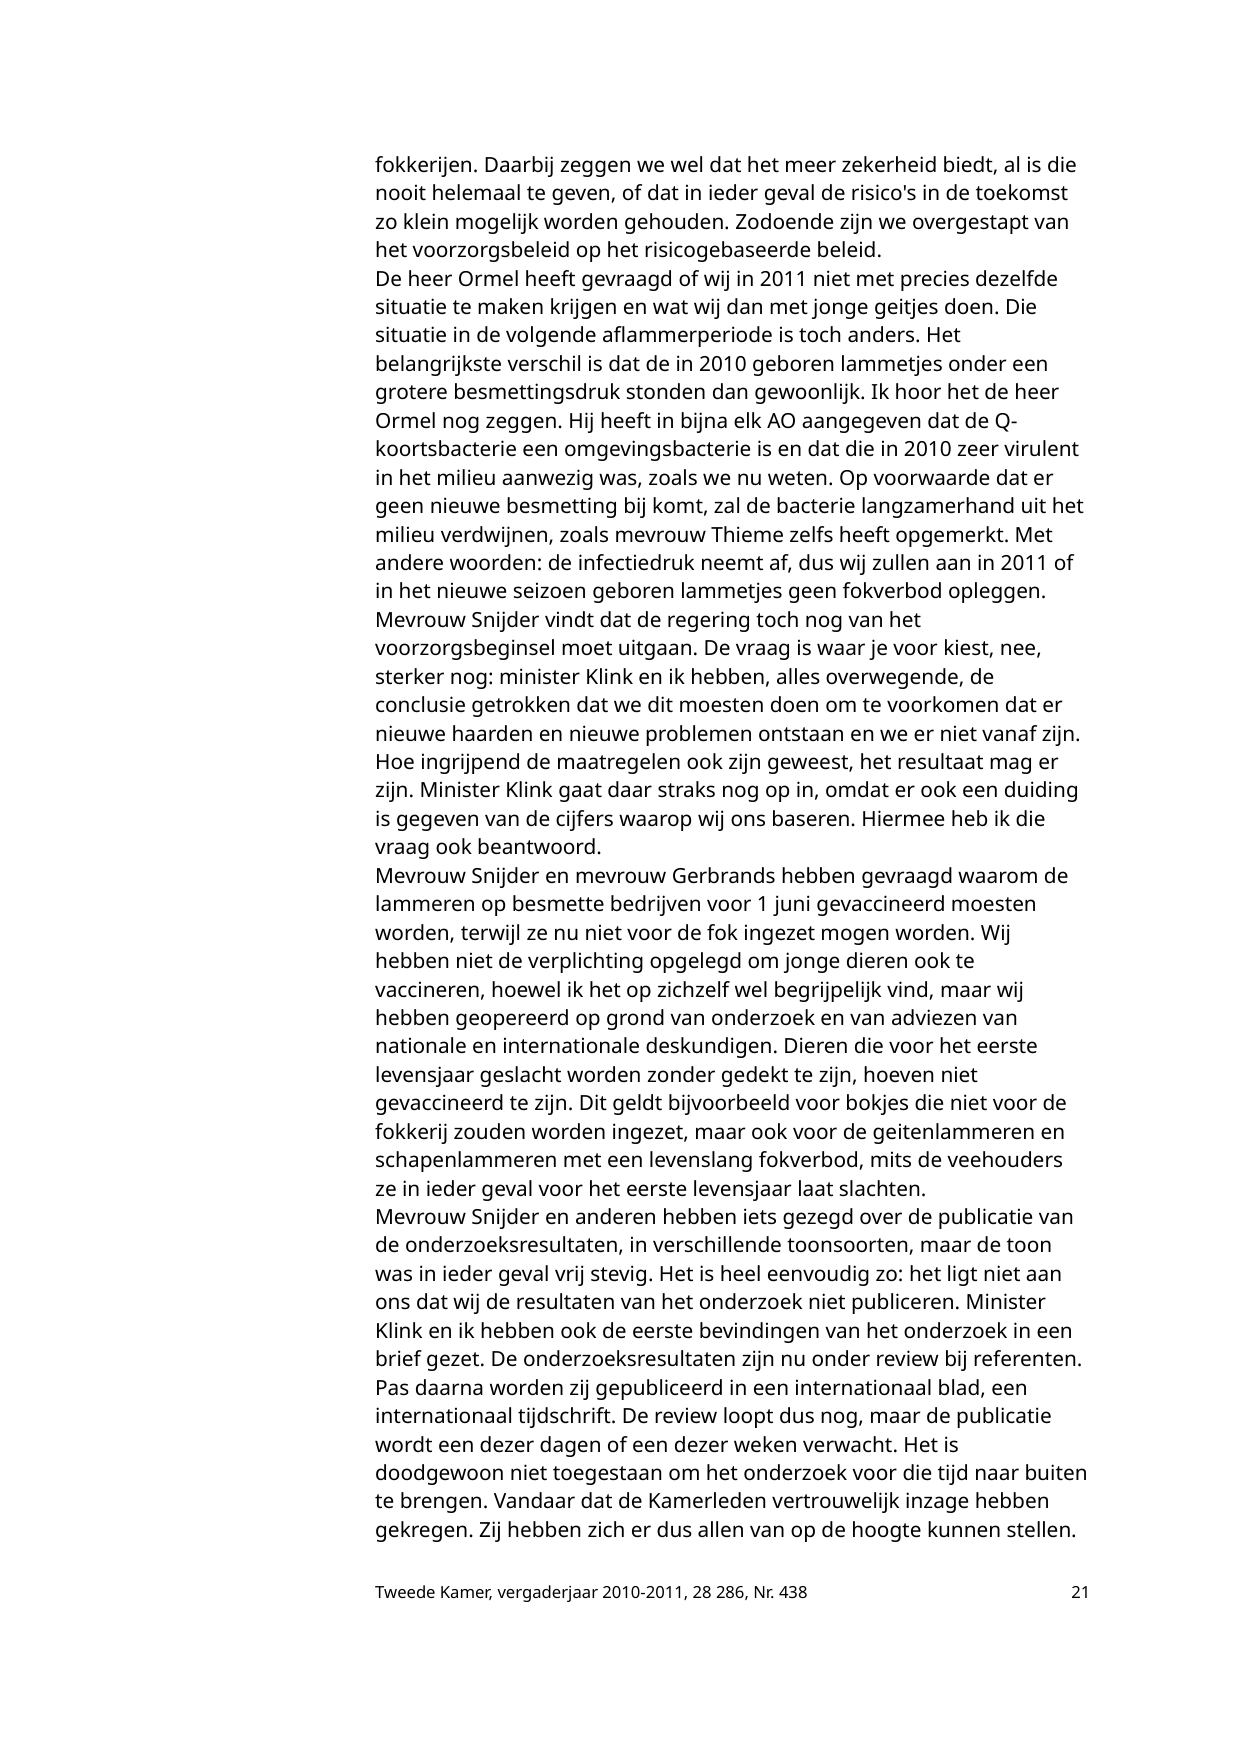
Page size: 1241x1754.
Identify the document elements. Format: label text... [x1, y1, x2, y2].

text Mevrouw Snijder en anderen hebben iets gezegd over de publicatie van de onderzoeksresultaten, in verschillende toonsoorten, maar de toon was in ieder geval vrij stevig. Het is heel eenvoudig zo: het ligt niet aan ons dat wij de resultaten van het onderzoek niet publiceren. Minister Klink en ik hebben ook de eerste bevindingen van het onderzoek in een brief gezet. De onderzoeksresultaten zijn nu onder review bij referenten. Pas daarna worden zij gepubliceerd in een internationaal blad, een internationaal tijdschrift. De review loopt dus nog, maar de publicatie wordt een dezer dagen of een dezer weken verwacht. Het is doodgewoon niet toegestaan om het onderzoek voor die tijd naar buiten te brengen. Vandaar dat de Kamerleden vertrouwelijk inzage hebben gekregen. Zij hebben zich er dus allen van op de hoogte kunnen stellen. [375, 1202, 1090, 1543]
text Mevrouw Snijder en mevrouw Gerbrands hebben gevraagd waarom de lammeren op besmette bedrijven voor 1 juni gevaccineerd moesten worden, terwijl ze nu niet voor de fok ingezet mogen worden. Wij hebben niet de verplichting opgelegd om jonge dieren ook te vaccineren, hoewel ik het op zichzelf wel begrijpelijk vind, maar wij hebben geopereerd op grond van onderzoek en van adviezen van nationale en internationale deskundigen. Dieren die voor het eerste levensjaar geslacht worden zonder gedekt te zijn, hoeven niet gevaccineerd te zijn. Dit geldt bijvoorbeeld voor bokjes die niet voor de fokkerij zouden worden ingezet, maar ook voor de geitenlammeren en schapenlammeren met een levenslang fokverbod, mits de veehouders ze in ieder geval voor het eerste levensjaar laat slachten. [375, 861, 1090, 1202]
text fokkerijen. Daarbij zeggen we wel dat het meer zekerheid biedt, al is die nooit helemaal te geven, of dat in ieder geval de risico's in de toekomst zo klein mogelijk worden gehouden. Zodoende zijn we overgestapt van het voorzorgsbeleid op het risicogebaseerde beleid. [375, 150, 1090, 264]
text De heer Ormel heeft gevraagd of wij in 2011 niet met precies dezelfde situatie te maken krijgen en wat wij dan met jonge geitjes doen. Die situatie in de volgende aflammerperiode is toch anders. Het belangrijkste verschil is dat de in 2010 geboren lammetjes onder een grotere besmettingsdruk stonden dan gewoonlijk. Ik hoor het de heer Ormel nog zeggen. Hij heeft in bijna elk AO aangegeven dat de Q-koortsbacterie een omgevingsbacterie is en dat die in 2010 zeer virulent in het milieu aanwezig was, zoals we nu weten. Op voorwaarde dat er geen nieuwe besmetting bij komt, zal de bacterie langzamerhand uit het milieu verdwijnen, zoals mevrouw Thieme zelfs heeft opgemerkt. Met andere woorden: de infectiedruk neemt af, dus wij zullen aan in 2011 of in het nieuwe seizoen geboren lammetjes geen fokverbod opleggen. Mevrouw Snijder vindt dat de regering toch nog van het voorzorgsbeginsel moet uitgaan. De vraag is waar je voor kiest, nee, sterker nog: minister Klink en ik hebben, alles overwegende, de conclusie getrokken dat we dit moesten doen om te voorkomen dat er nieuwe haarden en nieuwe problemen ontstaan en we er niet vanaf zijn. Hoe ingrijpend de maatregelen ook zijn geweest, het resultaat mag er zijn. Minister Klink gaat daar straks nog op in, omdat er ook een duiding is gegeven van de cijfers waarop wij ons baseren. Hiermee heb ik die vraag ook beantwoord. [375, 264, 1090, 861]
